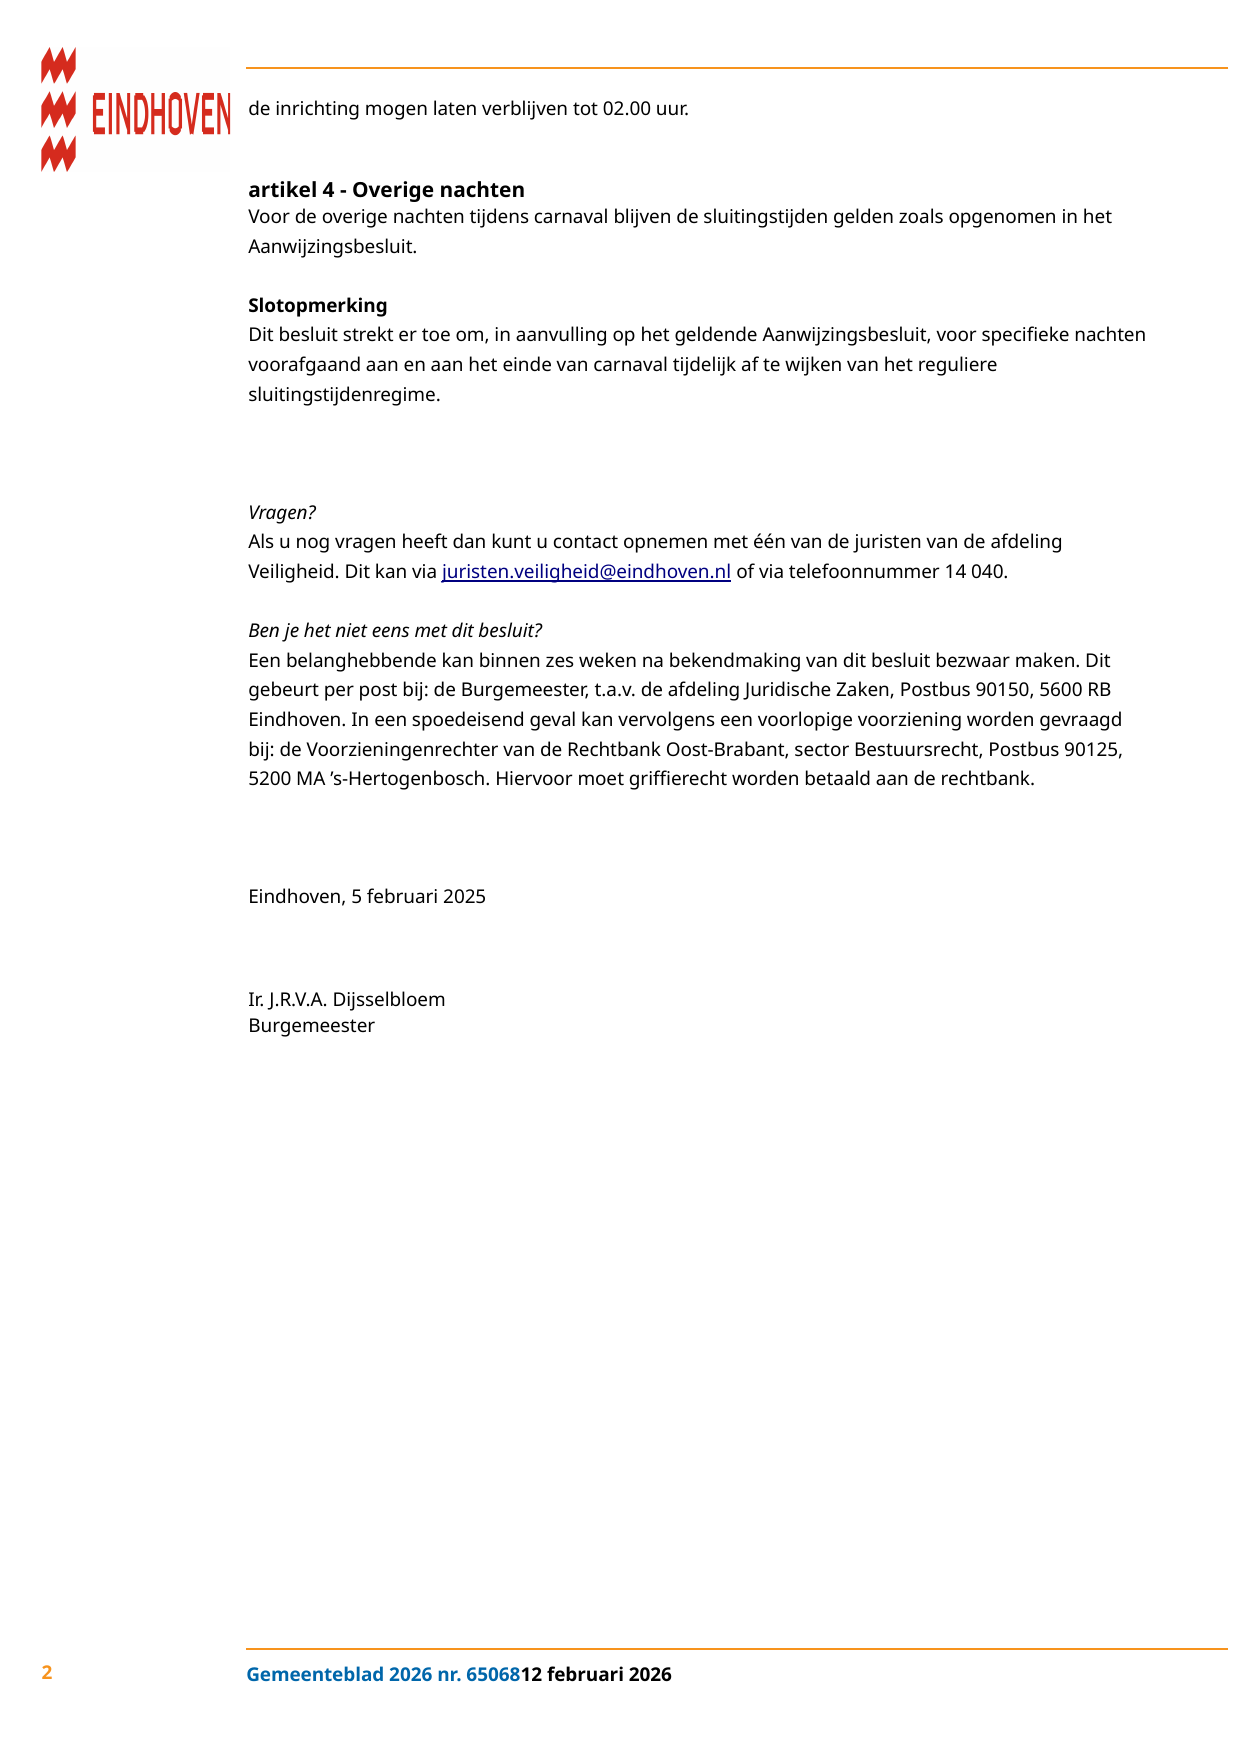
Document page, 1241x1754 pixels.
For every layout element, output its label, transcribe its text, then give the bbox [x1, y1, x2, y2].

text Als u nog vragen heeft dan kunt u contact opnemen met één van de juristen van de afdeling Veiligheid. Dit kan via juristen.veiligheid@eindhoven.nl of via telefoonnummer 14 040. [248, 529, 1152, 584]
text artikel 4 - Overige nachten [248, 175, 1152, 203]
text Ben je het niet eens met dit besluit? [248, 617, 1152, 643]
text Voor de overige nachten tijdens carnaval blijven de sluitingstijden gelden zoals opgenomen in het Aanwijzingsbesluit. [248, 203, 1152, 258]
text Ir. J.R.V.A. Dijsselbloem [248, 987, 1152, 1012]
text Een belanghebbende kan binnen zes weken na bekendmaking van dit besluit bezwaar maken. Dit gebeurt per post bij: de Burgemeester, t.a.v. de afdeling Juridische Zaken, Postbus 90150, 5600 RB Eindhoven. In een spoedeisend geval kan vervolgens een voorlopige voorziening worden gevraagd bij: de Voorzieningenrechter van de Rechtbank Oost-Brabant, sector Bestuursrecht, Postbus 90125, 5200 MA ’s-Hertogenbosch. Hiervoor moet griffierecht worden betaald aan de rechtbank. [248, 647, 1152, 791]
picture [41, 47, 231, 172]
text Dit besluit strekt er toe om, in aanvulling op het geldende Aanwijzingsbesluit, voor specifieke nachten voorafgaand aan en aan het einde van carnaval tijdelijk af te wijken van het reguliere sluitingstijdenregime. [248, 322, 1152, 406]
text de inrichting mogen laten verblijven tot 02.00 uur. [248, 95, 1152, 121]
text Slotopmerking [248, 292, 1152, 318]
text Vragen? [248, 499, 1152, 525]
text Eindhoven, 5 februari 2025 [248, 884, 1152, 909]
text Burgemeester [248, 1012, 1152, 1038]
